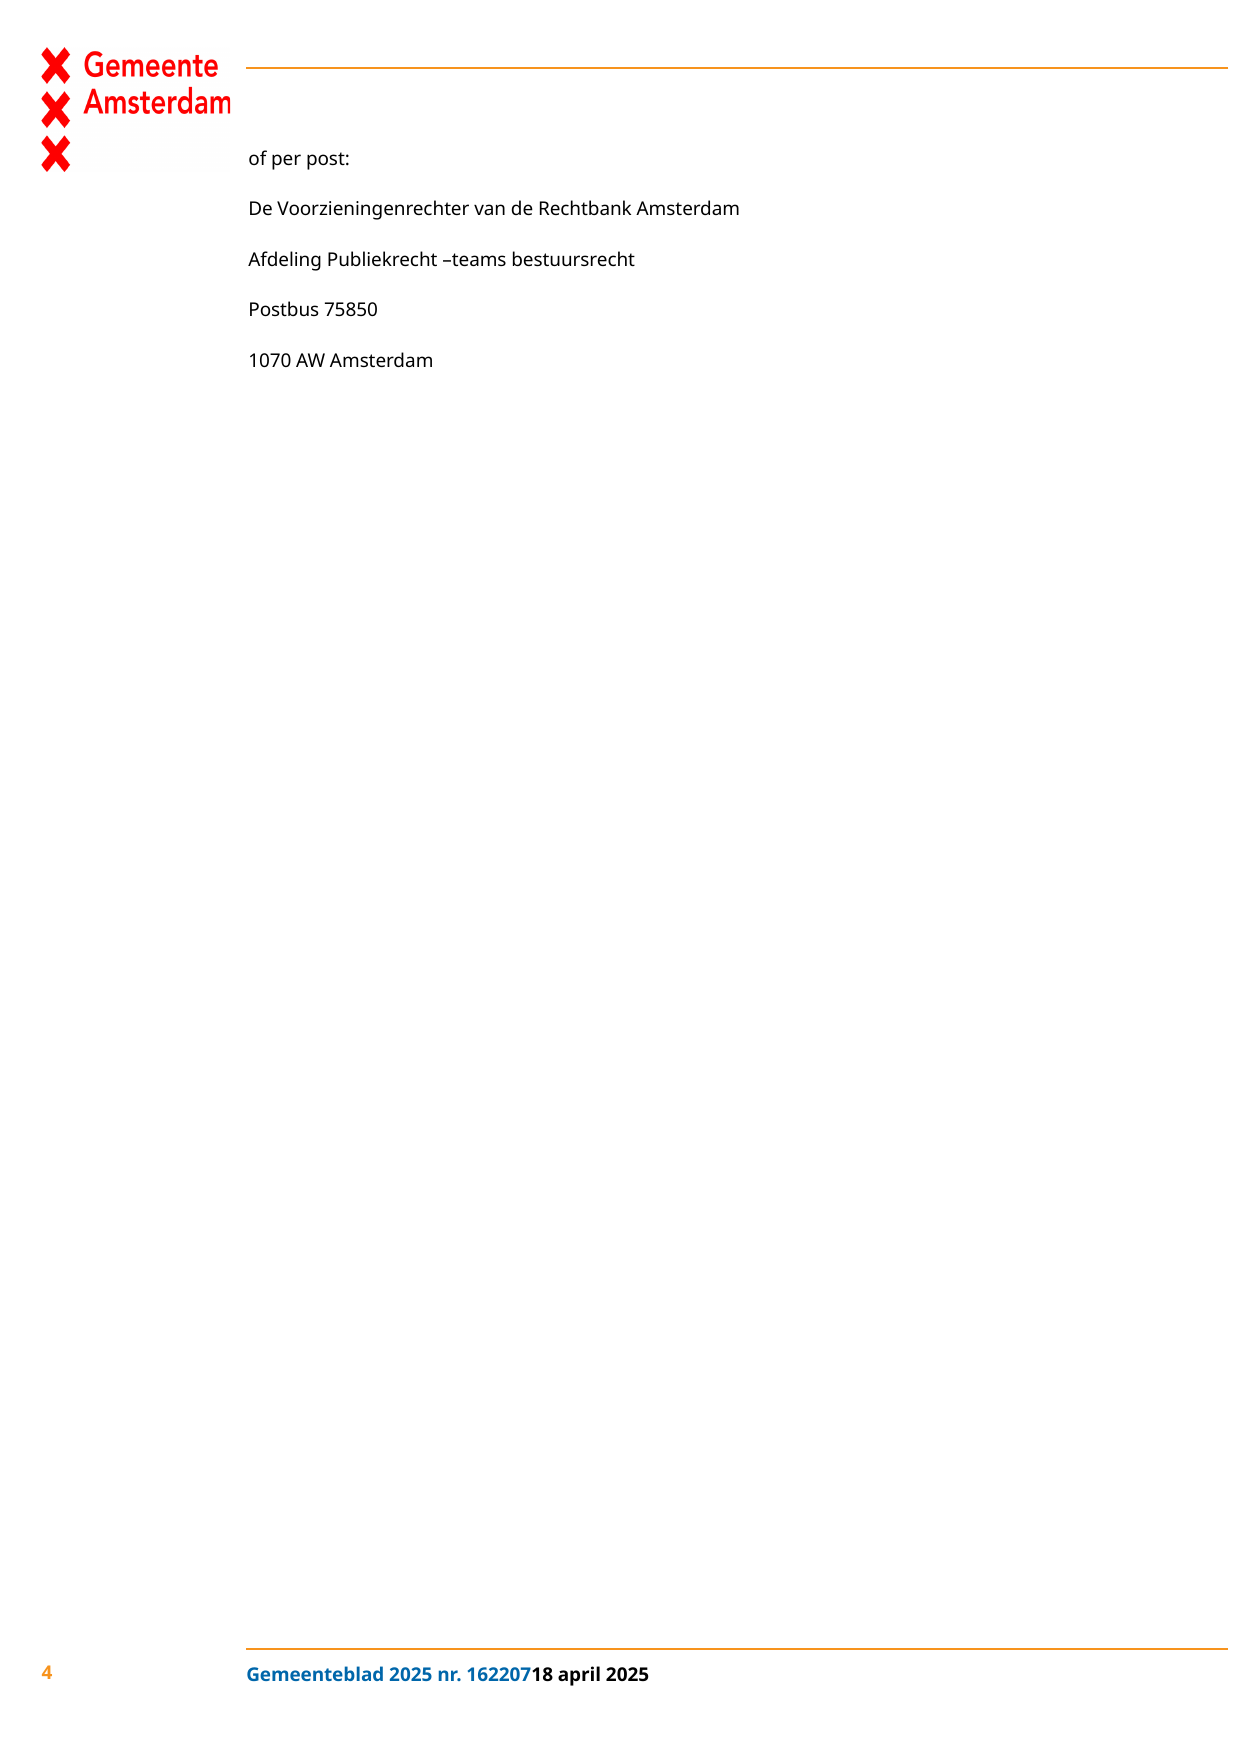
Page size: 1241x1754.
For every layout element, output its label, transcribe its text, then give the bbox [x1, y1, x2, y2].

text Afdeling Publiekrecht –teams bestuursrecht [248, 246, 1152, 272]
text De Voorzieningenrechter van de Rechtbank Amsterdam [248, 196, 1152, 221]
text of per post: [248, 145, 1152, 171]
text 1070 AW Amsterdam [248, 347, 1152, 373]
picture [41, 47, 231, 172]
text Postbus 75850 [248, 296, 1152, 322]
